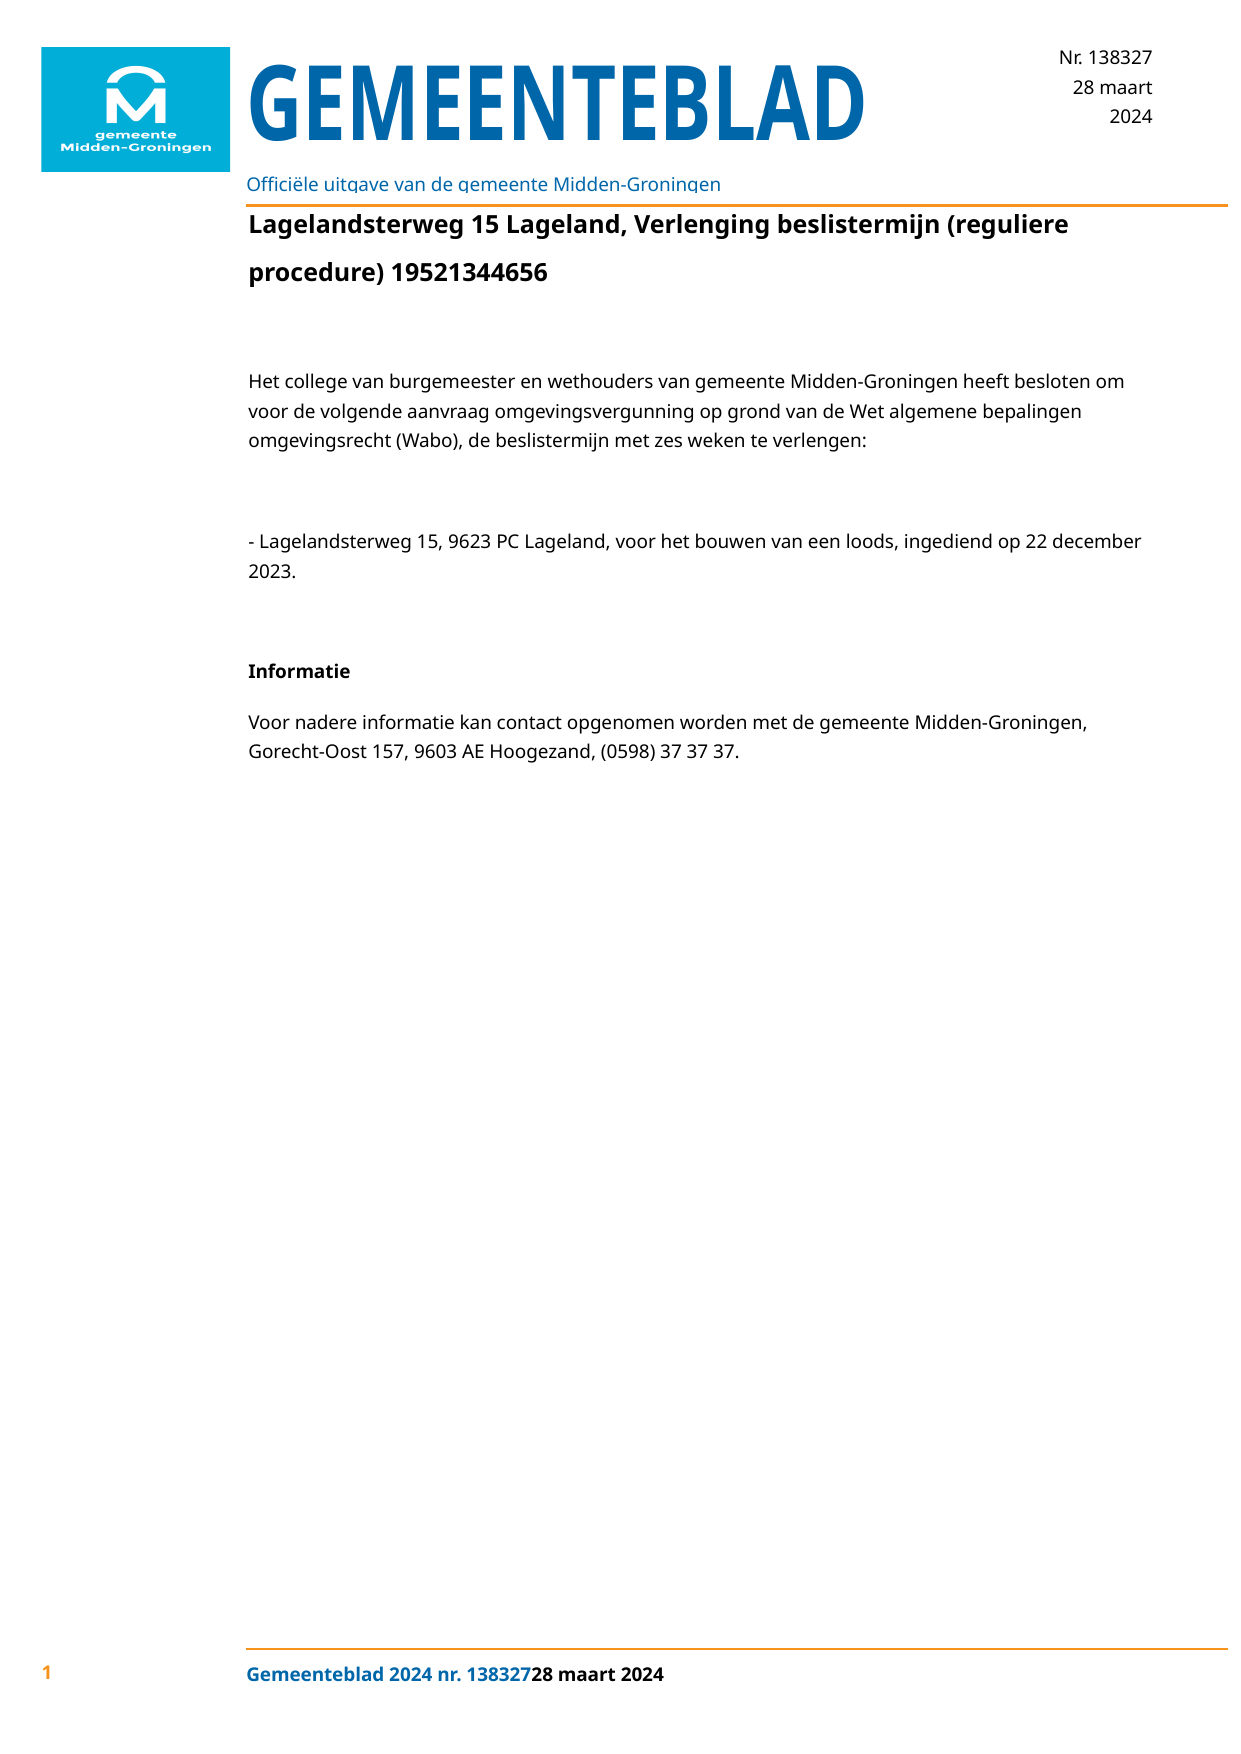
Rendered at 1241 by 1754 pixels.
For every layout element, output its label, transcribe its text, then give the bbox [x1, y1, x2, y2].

text Informatie [248, 659, 1152, 684]
text Het college van burgemeester en wethouders van gemeente Midden-Groningen heeft besloten om voor de volgende aanvraag omgevingsvergunning op grond van de Wet algemene bepalingen omgevingsrecht (Wabo), de beslistermijn met zes weken te verlengen: [248, 368, 1152, 453]
text - Lagelandsterweg 15, 9623 PC Lageland, voor het bouwen van een loods, ingediend op 22 december 2023. [248, 528, 1152, 584]
text Lagelandsterweg 15 Lageland, Verlenging beslistermijn (reguliere procedure) 19521344656 [248, 207, 1152, 288]
picture [108, 66, 164, 82]
picture [107, 89, 165, 122]
text Voor nadere informatie kan contact opgenomen worden met de gemeente Midden-Groningen, Gorecht-Oost 157, 9603 AE Hoogezand, (0598) 37 37 37. [248, 709, 1152, 764]
picture [184, 146, 190, 153]
